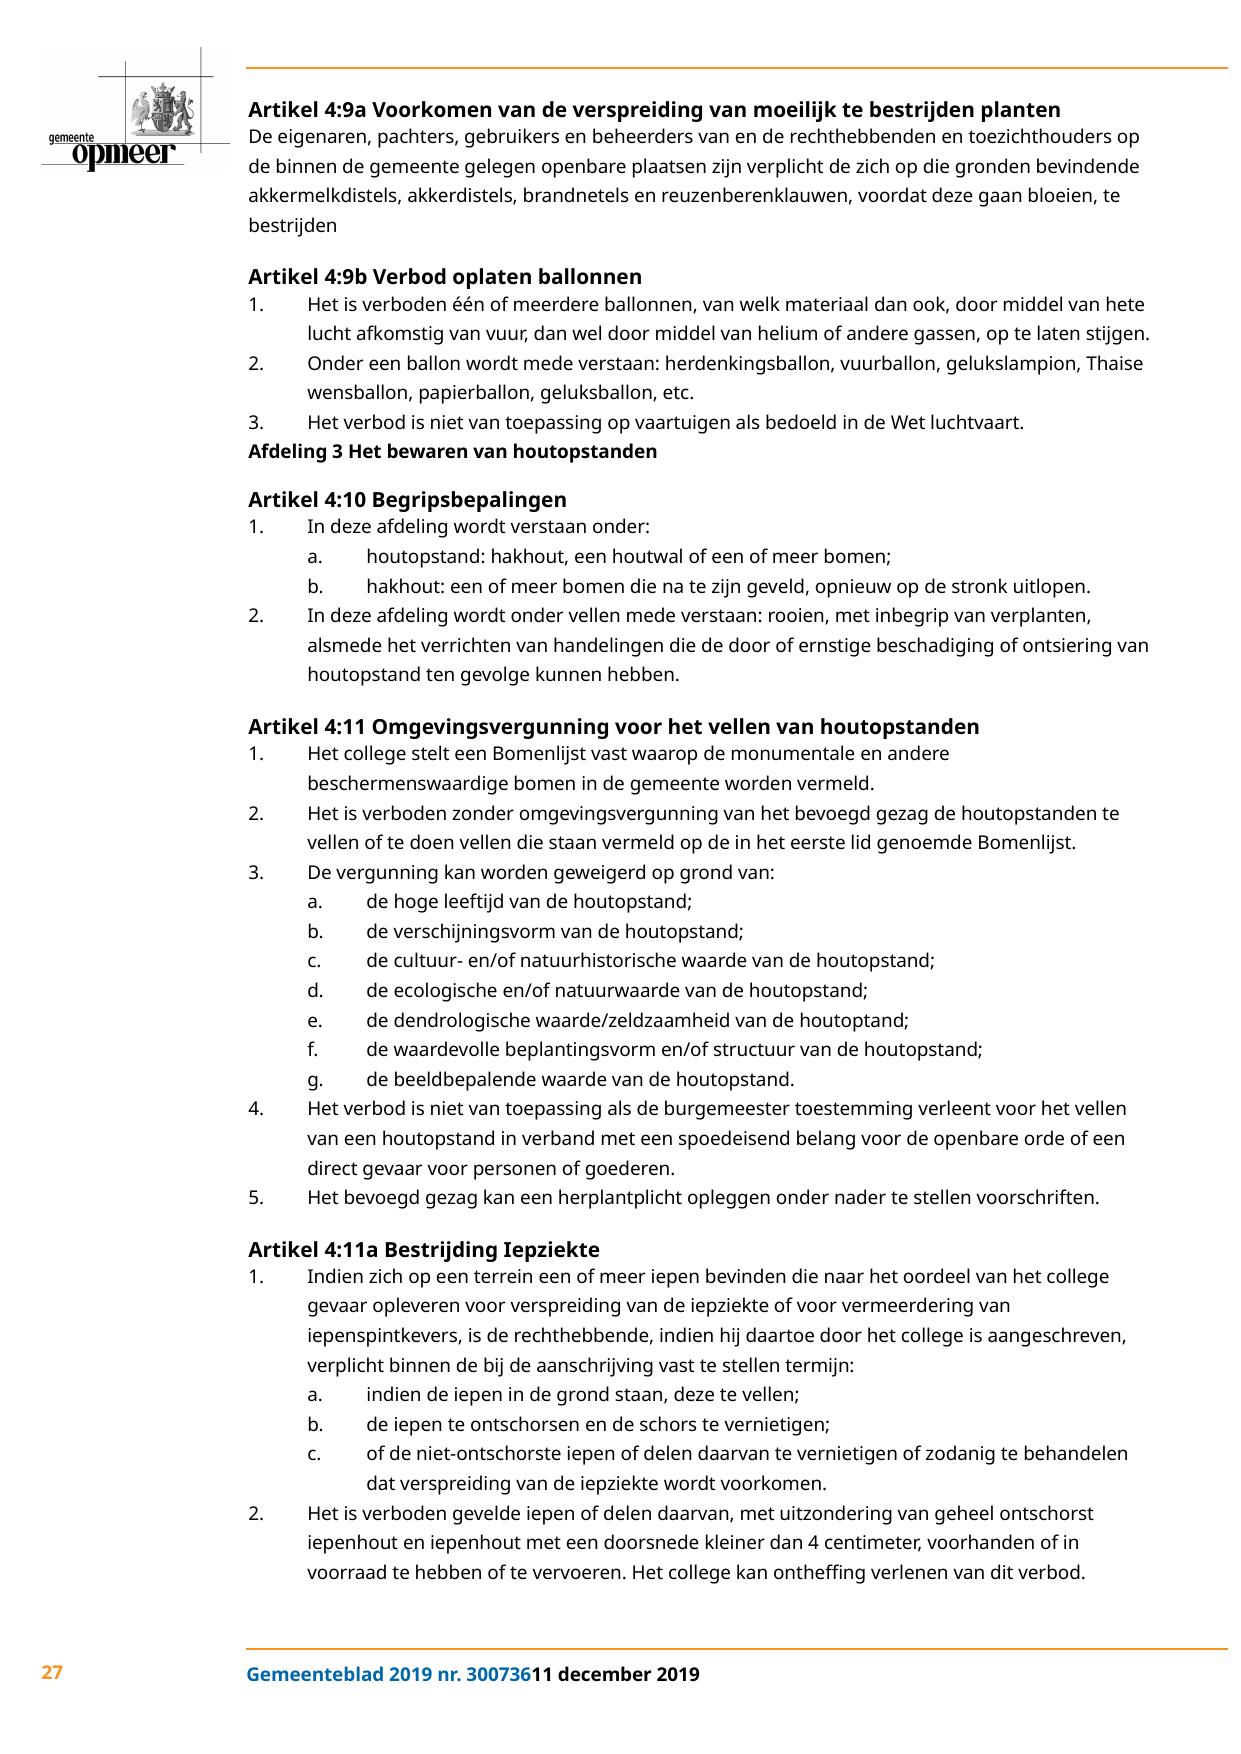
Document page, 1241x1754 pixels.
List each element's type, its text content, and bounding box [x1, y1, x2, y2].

text Artikel 4:9a Voorkomen van de verspreiding van moeilijk te bestrijden planten [248, 95, 1152, 123]
list Het is verboden gevelde iepen of delen daarvan, met uitzondering van geheel ontschorst iepenhout en iepenhout met een doorsnede kleiner dan 4 centimeter, voorhanden of in voorraad te hebben of te vervoeren. Het college kan ontheffing verlenen van dit verbod. [248, 1500, 1152, 1585]
text Artikel 4:11a Bestrijding Iepziekte [248, 1235, 1152, 1263]
text Artikel 4:11 Omgevingsvergunning voor het vellen van houtopstanden [248, 712, 1152, 741]
picture [41, 47, 231, 172]
list de verschijningsvorm van de houtopstand; [307, 918, 1152, 944]
list In deze afdeling wordt verstaan onder: [248, 514, 1152, 539]
list Het verbod is niet van toepassing als de burgemeester toestemming verleent voor het vellen van een houtopstand in verband met een spoedeisend belang voor de openbare orde of een direct gevaar voor personen of goederen. [248, 1096, 1152, 1180]
list de cultuur- en/of natuurhistorische waarde van de houtopstand; [307, 948, 1152, 973]
list De vergunning kan worden geweigerd op grond van: [248, 859, 1152, 884]
list Het bevoegd gezag kan een herplantplicht opleggen onder nader te stellen voorschriften. [248, 1184, 1152, 1210]
list de waardevolle beplantingsvorm en/of structuur van de houtopstand; [307, 1036, 1152, 1062]
text Artikel 4:9b Verbod oplaten ballonnen [248, 262, 1152, 291]
list hakhout: een of meer bomen die na te zijn geveld, opnieuw op de stronk uitlopen. [307, 573, 1152, 599]
text Afdeling 3 Het bewaren van houtopstanden [248, 439, 1152, 464]
list de ecologische en/of natuurwaarde van de houtopstand; [307, 977, 1152, 1003]
text Artikel 4:10 Begripsbepalingen [248, 485, 1152, 514]
list houtopstand: hakhout, een houtwal of een of meer bomen; [307, 543, 1152, 569]
list In deze afdeling wordt onder vellen mede verstaan: rooien, met inbegrip van verplanten, alsmede het verrichten van handelingen die de door of ernstige beschadiging of ontsiering van houtopstand ten gevolge kunnen hebben. [248, 602, 1152, 687]
list de iepen te ontschorsen en de schors te vernietigen; [307, 1411, 1152, 1437]
list Indien zich op een terrein een of meer iepen bevinden die naar het oordeel van het college gevaar opleveren voor verspreiding van de iepziekte of voor vermeerdering van iepenspintkevers, is de rechthebbende, indien hij daartoe door het college is aangeschreven, verplicht binnen de bij de aanschrijving vast te stellen termijn: [248, 1263, 1152, 1378]
list Onder een ballon wordt mede verstaan: herdenkingsballon, vuurballon, gelukslampion, Thaise wensballon, papierballon, geluksballon, etc. [248, 350, 1152, 405]
list of de niet-ontschorste iepen of delen daarvan te vernietigen of zodanig te behandelen dat verspreiding van de iepziekte wordt voorkomen. [307, 1441, 1152, 1496]
list Het college stelt een Bomenlijst vast waarop de monumentale en andere beschermenswaardige bomen in de gemeente worden vermeld. [248, 741, 1152, 796]
list Het is verboden één of meerdere ballonnen, van welk materiaal dan ook, door middel van hete lucht afkomstig van vuur, dan wel door middel van helium of andere gassen, op te laten stijgen. [248, 291, 1152, 346]
list de hoge leeftijd van de houtopstand; [307, 888, 1152, 914]
list de beeldbepalende waarde van de houtopstand. [307, 1066, 1152, 1092]
text De eigenaren, pachters, gebruikers en beheerders van en de rechthebbenden en toezichthouders op de binnen de gemeente gelegen openbare plaatsen zijn verplicht de zich op die gronden bevindende akkermelkdistels, akkerdistels, brandnetels en reuzenberenklauwen, voordat deze gaan bloeien, te bestrijden [248, 123, 1152, 238]
list de dendrologische waarde/zeldzaamheid van de houtoptand; [307, 1007, 1152, 1032]
list indien de iepen in de grond staan, deze te vellen; [307, 1381, 1152, 1407]
list Het is verboden zonder omgevingsvergunning van het bevoegd gezag de houtopstanden te vellen of te doen vellen die staan vermeld op de in het eerste lid genoemde Bomenlijst. [248, 800, 1152, 855]
list Het verbod is niet van toepassing op vaartuigen als bedoeld in de Wet luchtvaart. [248, 409, 1152, 435]
